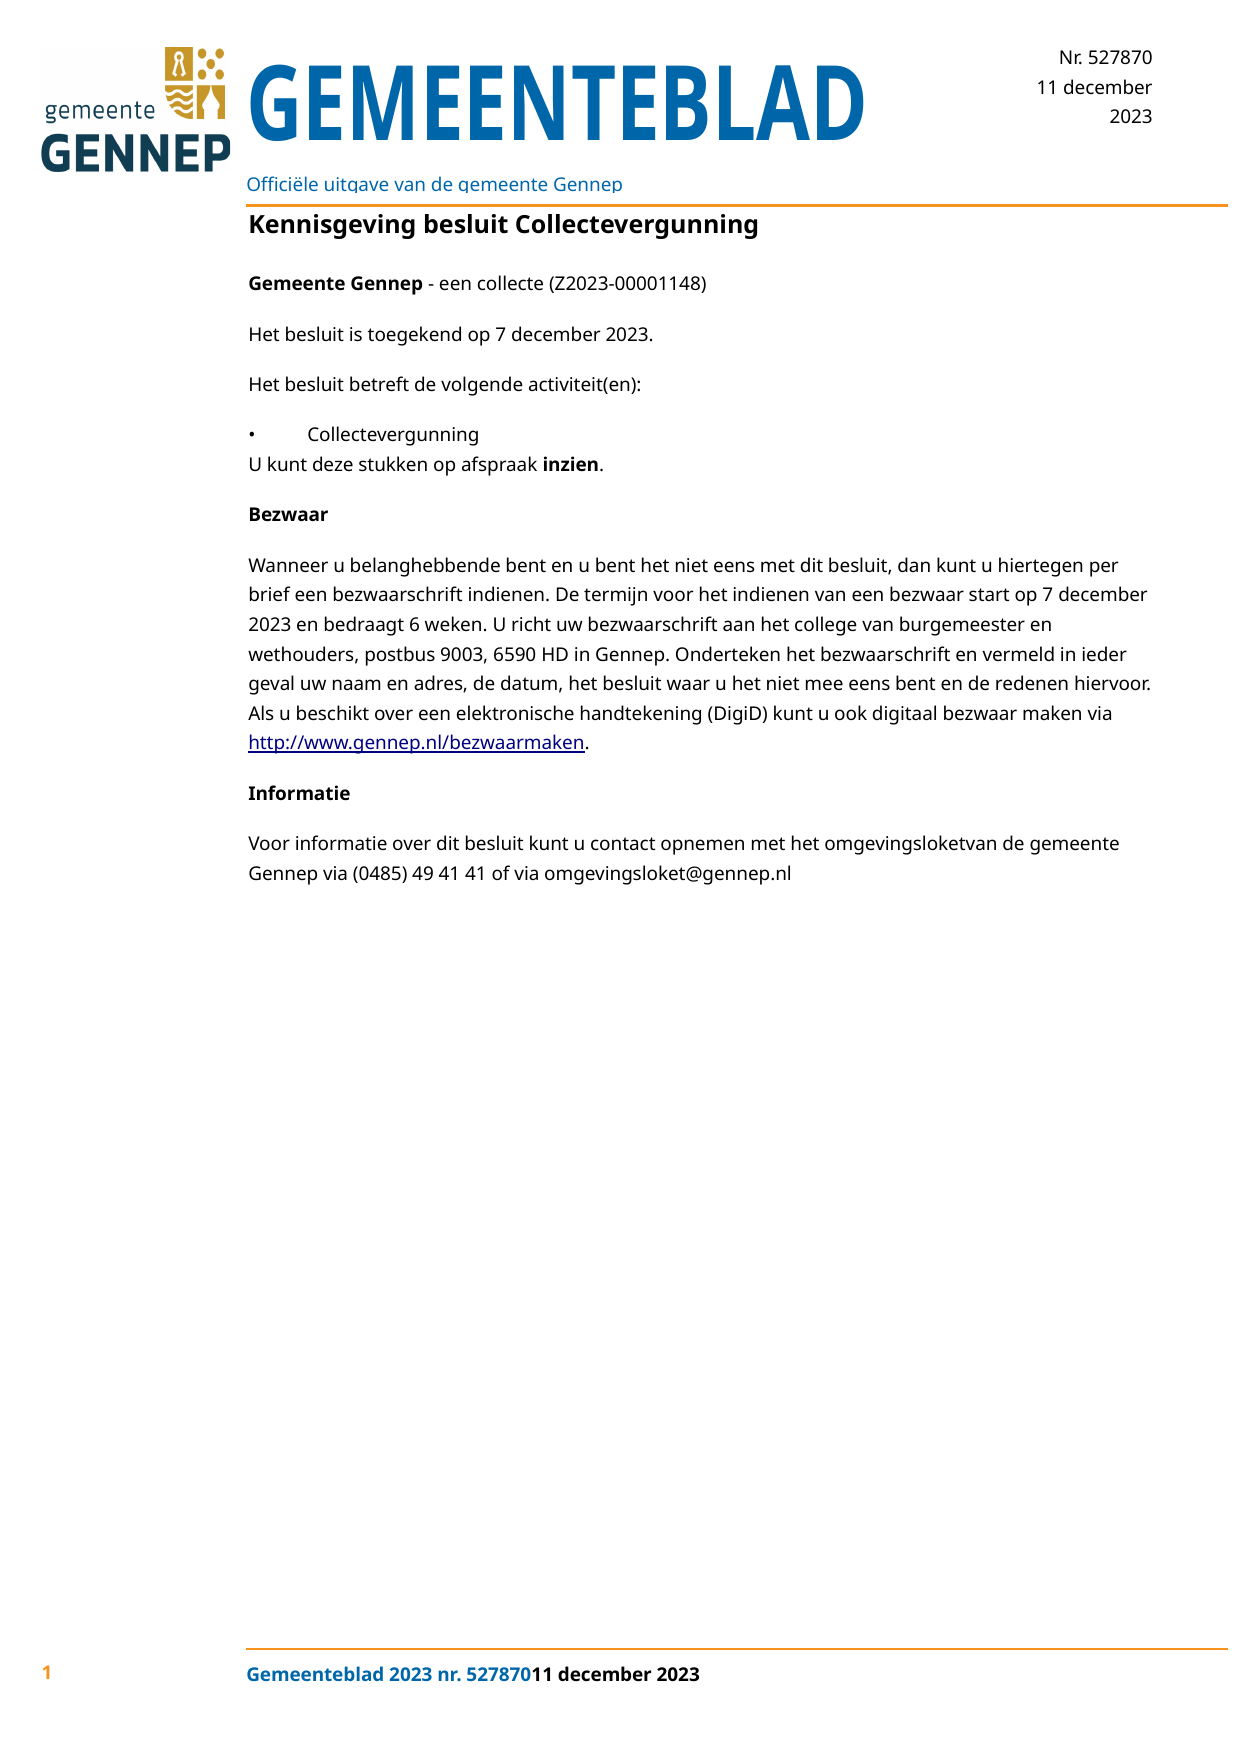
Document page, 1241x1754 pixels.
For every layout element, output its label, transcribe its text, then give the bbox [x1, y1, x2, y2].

text Bezwaar [248, 502, 1152, 527]
text Kennisgeving besluit Collectevergunning [248, 207, 1152, 241]
picture [41, 47, 231, 172]
text Voor informatie over dit besluit kunt u contact opnemen met het omgevingsloketvan de gemeente Gennep via (0485) 49 41 41 of via omgevingsloket@gennep.nl [248, 830, 1152, 886]
text Gemeente Gennep - een collecte (Z2023-00001148) [248, 270, 1152, 296]
text U kunt deze stukken op afspraak inzien. [248, 451, 1152, 477]
text Wanneer u belanghebbende bent en u bent het niet eens met dit besluit, dan kunt u hiertegen per brief een bezwaarschrift indienen. De termijn voor het indienen van een bezwaar start op 7 december 2023 en bedraagt 6 weken. U richt uw bezwaarschrift aan het college van burgemeester en wethouders, postbus 9003, 6590 HD in Gennep. Onderteken het bezwaarschrift en vermeld in ieder geval uw naam en adres, de datum, het besluit waar u het niet mee eens bent en de redenen hiervoor. Als u beschikt over een elektronische handtekening (DigiD) kunt u ook digitaal bezwaar maken via http://www.gennep.nl/bezwaarmaken. [248, 552, 1152, 755]
list Collectevergunning [248, 422, 1152, 447]
text Het besluit is toegekend op 7 december 2023. [248, 321, 1152, 346]
text Informatie [248, 780, 1152, 806]
text Het besluit betreft de volgende activiteit(en): [248, 371, 1152, 397]
